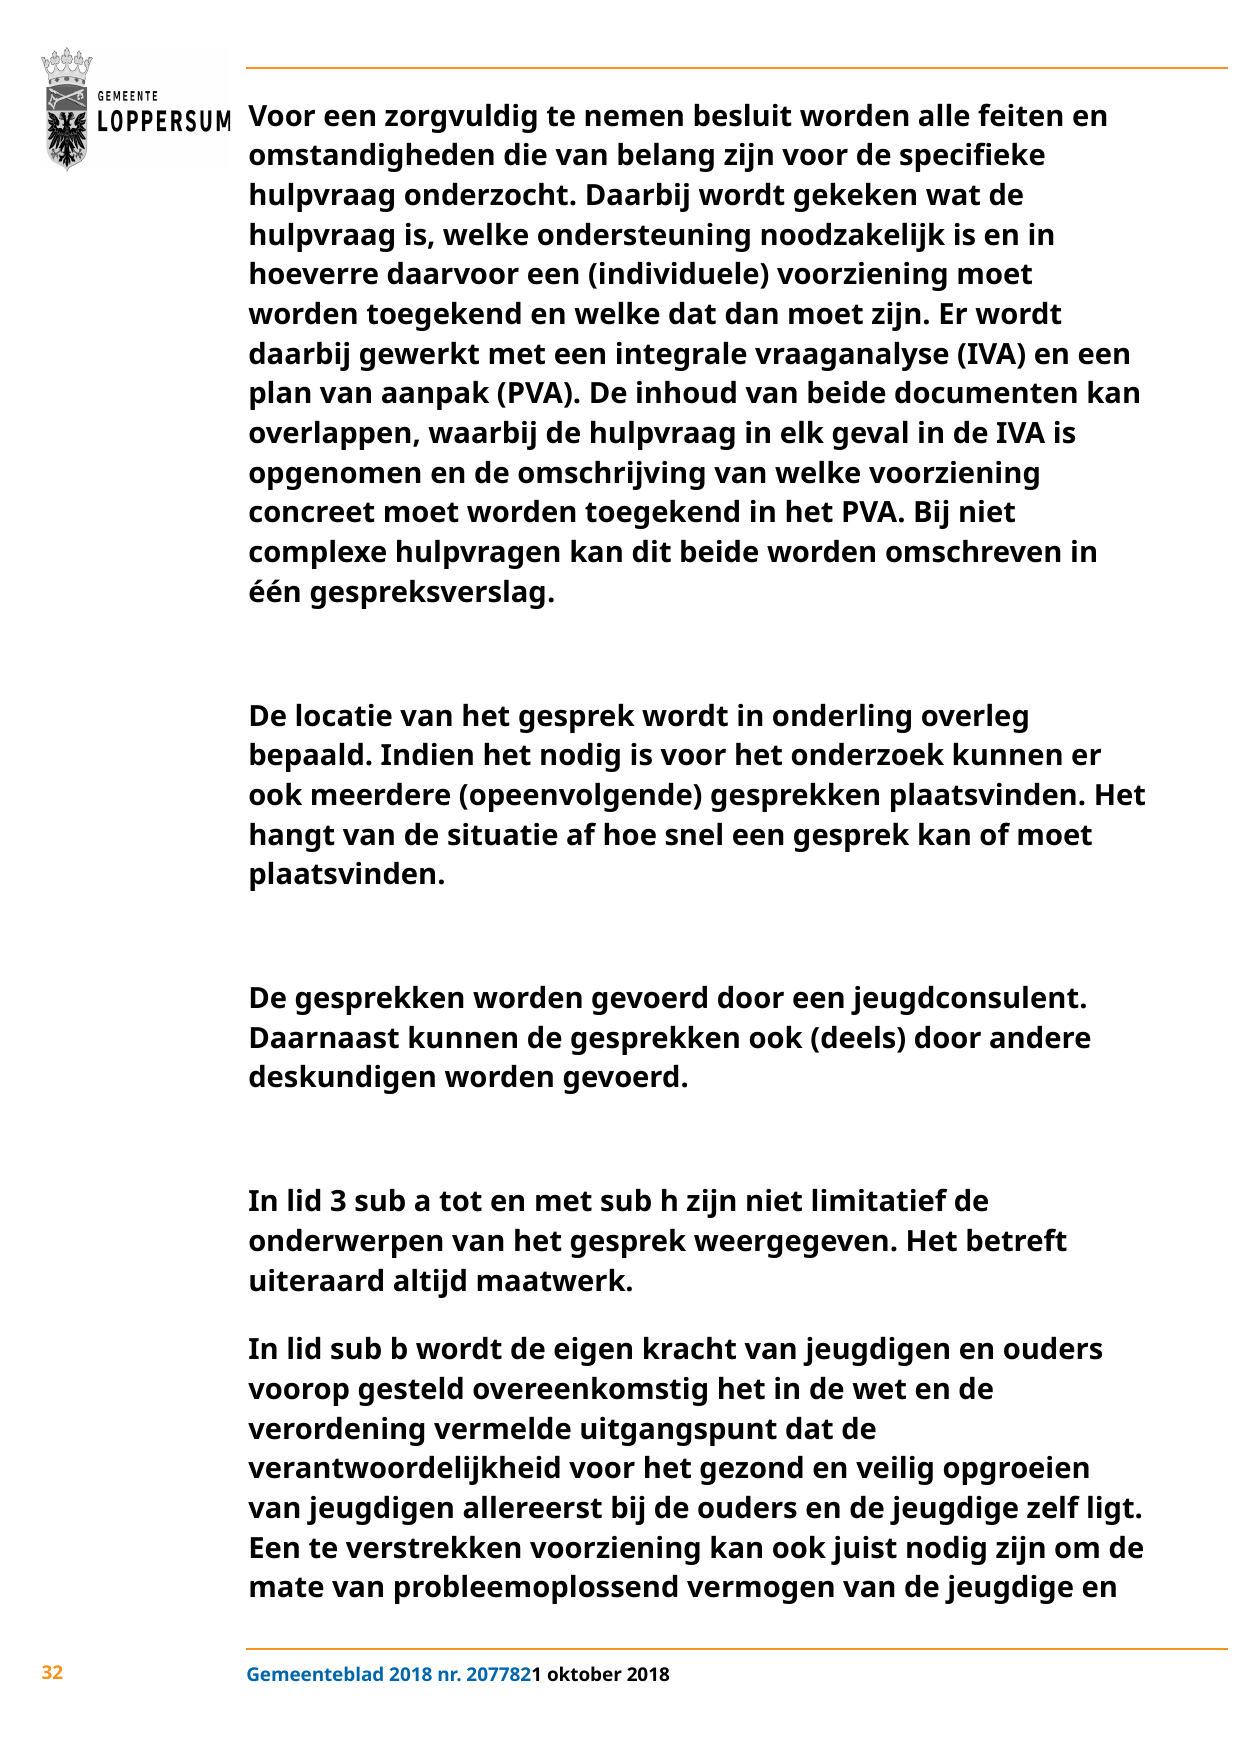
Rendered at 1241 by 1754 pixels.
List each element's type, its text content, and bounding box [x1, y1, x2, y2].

text De gesprekken worden gevoerd door een jeugdconsulent. Daarnaast kunnen de gesprekken ook (deels) door andere deskundigen worden gevoerd. [248, 977, 1152, 1096]
text Voor een zorgvuldig te nemen besluit worden alle feiten en omstandigheden die van belang zijn voor de specifieke hulpvraag onderzocht. Daarbij wordt gekeken wat de hulpvraag is, welke ondersteuning noodzakelijk is en in hoeverre daarvoor een (individuele) voorziening moet worden toegekend en welke dat dan moet zijn. Er wordt daarbij gewerkt met een integrale vraaganalyse (IVA) en een plan van aanpak (PVA). De inhoud van beide documenten kan overlappen, waarbij de hulpvraag in elk geval in de IVA is opgenomen en de omschrijving van welke voorziening concreet moet worden toegekend in het PVA. Bij niet complexe hulpvragen kan dit beide worden omschreven in één gespreksverslag. [248, 95, 1152, 611]
text De locatie van het gesprek wordt in onderling overleg bepaald. Indien het nodig is voor het onderzoek kunnen er ook meerdere (opeenvolgende) gesprekken plaatsvinden. Het hangt van de situatie af hoe snel een gesprek kan of moet plaatsvinden. [248, 695, 1152, 893]
text In lid sub b wordt de eigen kracht van jeugdigen en ouders voorop gesteld overeenkomstig het in de wet en de verordening vermelde uitgangspunt dat de verantwoordelijkheid voor het gezond en veilig opgroeien van jeugdigen allereerst bij de ouders en de jeugdige zelf ligt. Een te verstrekken voorziening kan ook juist nodig zijn om de mate van probleemoplossend vermogen van de jeugdige en [248, 1329, 1152, 1606]
picture [41, 47, 231, 172]
text In lid 3 sub a tot en met sub h zijn niet limitatief de onderwerpen van het gesprek weergegeven. Het betreft uiteraard altijd maatwerk. [248, 1180, 1152, 1299]
